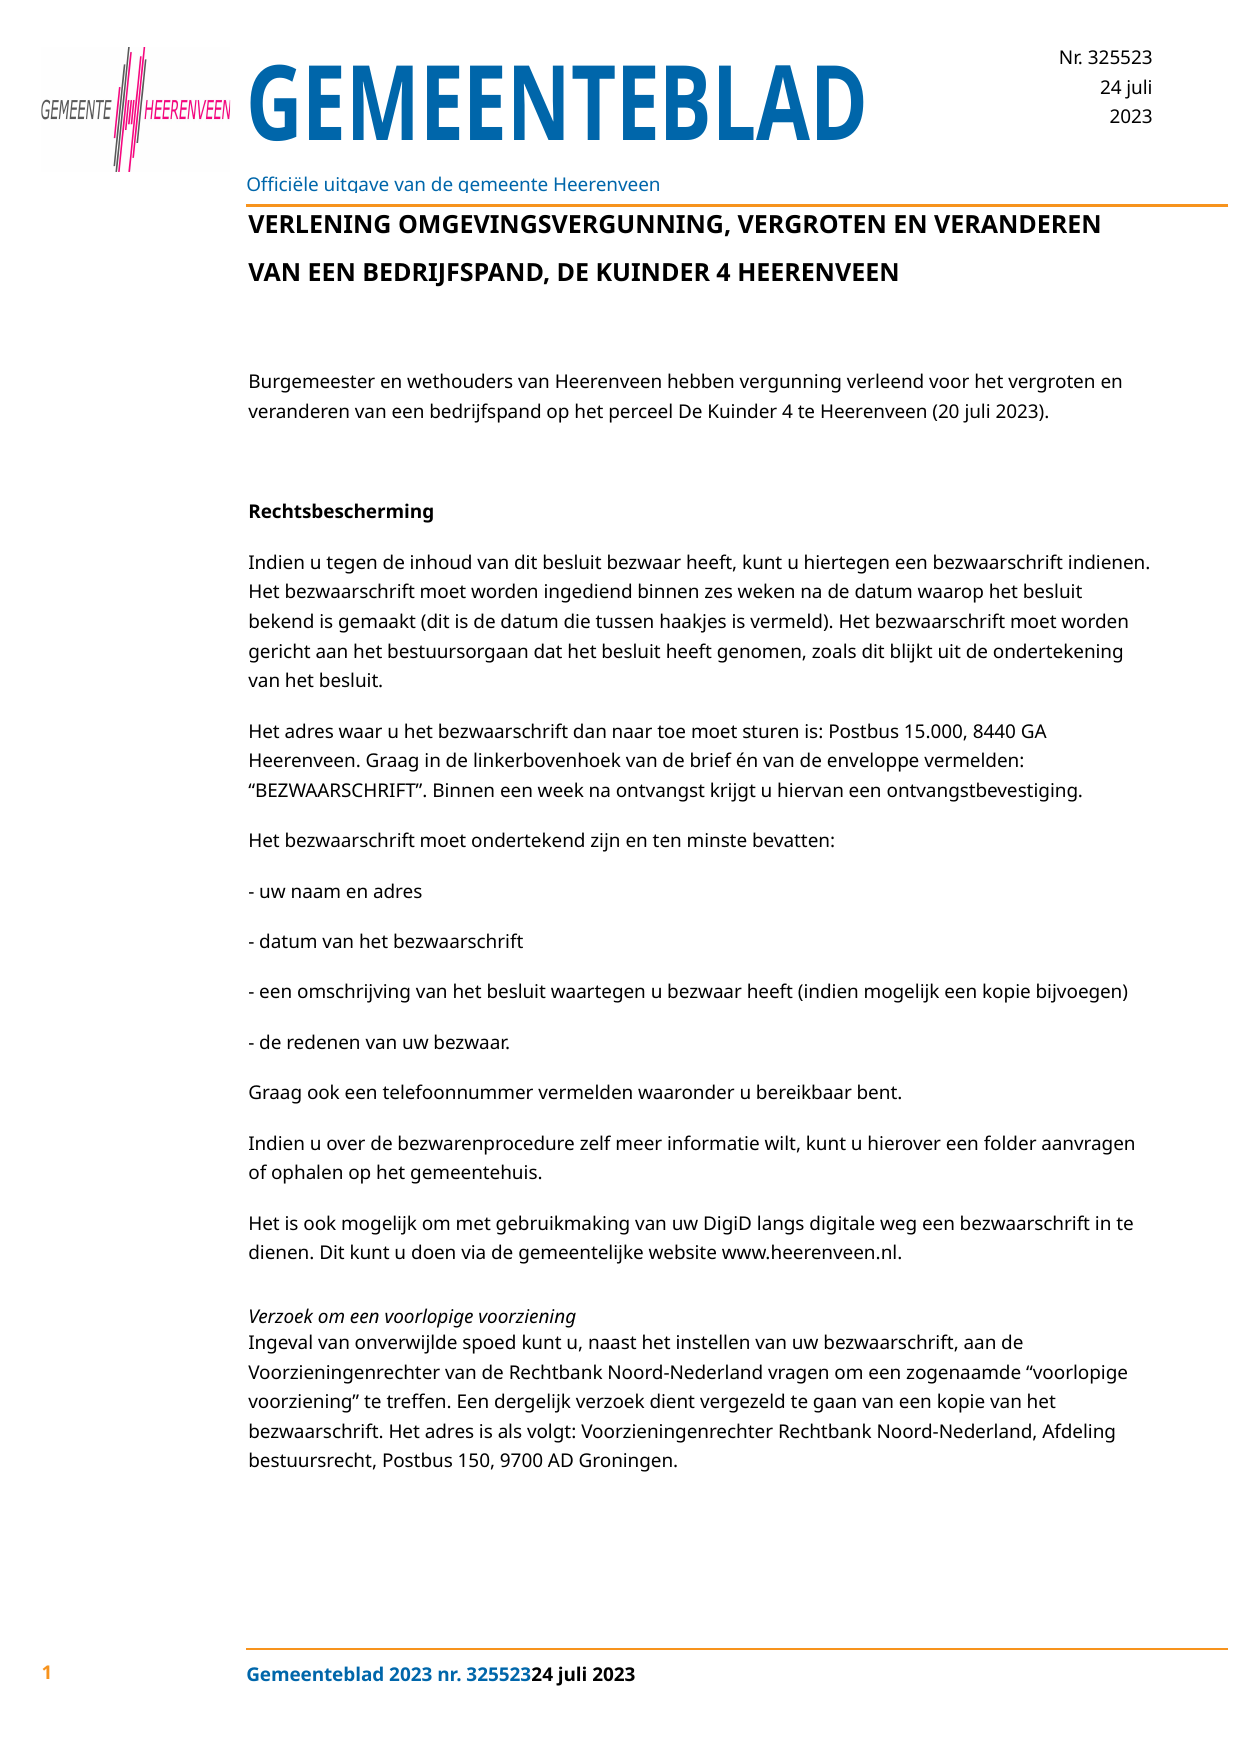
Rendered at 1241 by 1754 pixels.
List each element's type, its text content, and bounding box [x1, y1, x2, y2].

text - de redenen van uw bezwaar. [248, 1029, 1152, 1055]
text Ingeval van onverwijlde spoed kunt u, naast het instellen van uw bezwaarschrift, aan de Voorzieningenrechter van de Rechtbank Noord-Nederland vragen om een zogenaamde “voorlopige voorziening” te treffen. Een dergelijk verzoek dient vergezeld te gaan van een kopie van het bezwaarschrift. Het adres is als volgt: Voorzieningenrechter Rechtbank Noord-Nederland, Afdeling bestuursrecht, Postbus 150, 9700 AD Groningen. [248, 1329, 1152, 1473]
text Verzoek om een voorlopige voorziening [248, 1303, 1152, 1329]
text Het adres waar u het bezwaarschrift dan naar toe moet sturen is: Postbus 15.000, 8440 GA Heerenveen. Graag in de linkerbovenhoek van de brief én van de enveloppe vermelden: “BEZWAARSCHRIFT”. Binnen een week na ontvangst krijgt u hiervan een ontvangstbevestiging. [248, 718, 1152, 803]
text - een omschrijving van het besluit waartegen u bezwaar heeft (indien mogelijk een kopie bijvoegen) [248, 979, 1152, 1004]
text - datum van het bezwaarschrift [248, 928, 1152, 954]
text - uw naam en adres [248, 878, 1152, 904]
text Rechtsbescherming [248, 499, 1152, 524]
text Indien u over de bezwarenprocedure zelf meer informatie wilt, kunt u hierover een folder aanvragen of ophalen op het gemeentehuis. [248, 1130, 1152, 1185]
text Het bezwaarschrift moet ondertekend zijn en ten minste bevatten: [248, 827, 1152, 853]
picture [41, 47, 231, 172]
text Het is ook mogelijk om met gebruikmaking van uw DigiD langs digitale weg een bezwaarschrift in te dienen. Dit kunt u doen via de gemeentelijke website www.heerenveen.nl. [248, 1210, 1152, 1265]
text Indien u tegen de inhoud van dit besluit bezwaar heeft, kunt u hiertegen een bezwaarschrift indienen. Het bezwaarschrift moet worden ingediend binnen zes weken na de datum waarop het besluit bekend is gemaakt (dit is de datum die tussen haakjes is vermeld). Het bezwaarschrift moet worden gericht aan het bestuursorgaan dat het besluit heeft genomen, zoals dit blijkt uit de ondertekening van het besluit. [248, 549, 1152, 693]
text VERLENING OMGEVINGSVERGUNNING, VERGROTEN EN VERANDEREN VAN EEN BEDRIJFSPAND, DE KUINDER 4 HEERENVEEN [248, 207, 1152, 288]
text Graag ook een telefoonnummer vermelden waaronder u bereikbaar bent. [248, 1079, 1152, 1105]
text Burgemeester en wethouders van Heerenveen hebben vergunning verleend voor het vergroten en veranderen van een bedrijfspand op het perceel De Kuinder 4 te Heerenveen (20 juli 2023). [248, 368, 1152, 424]
